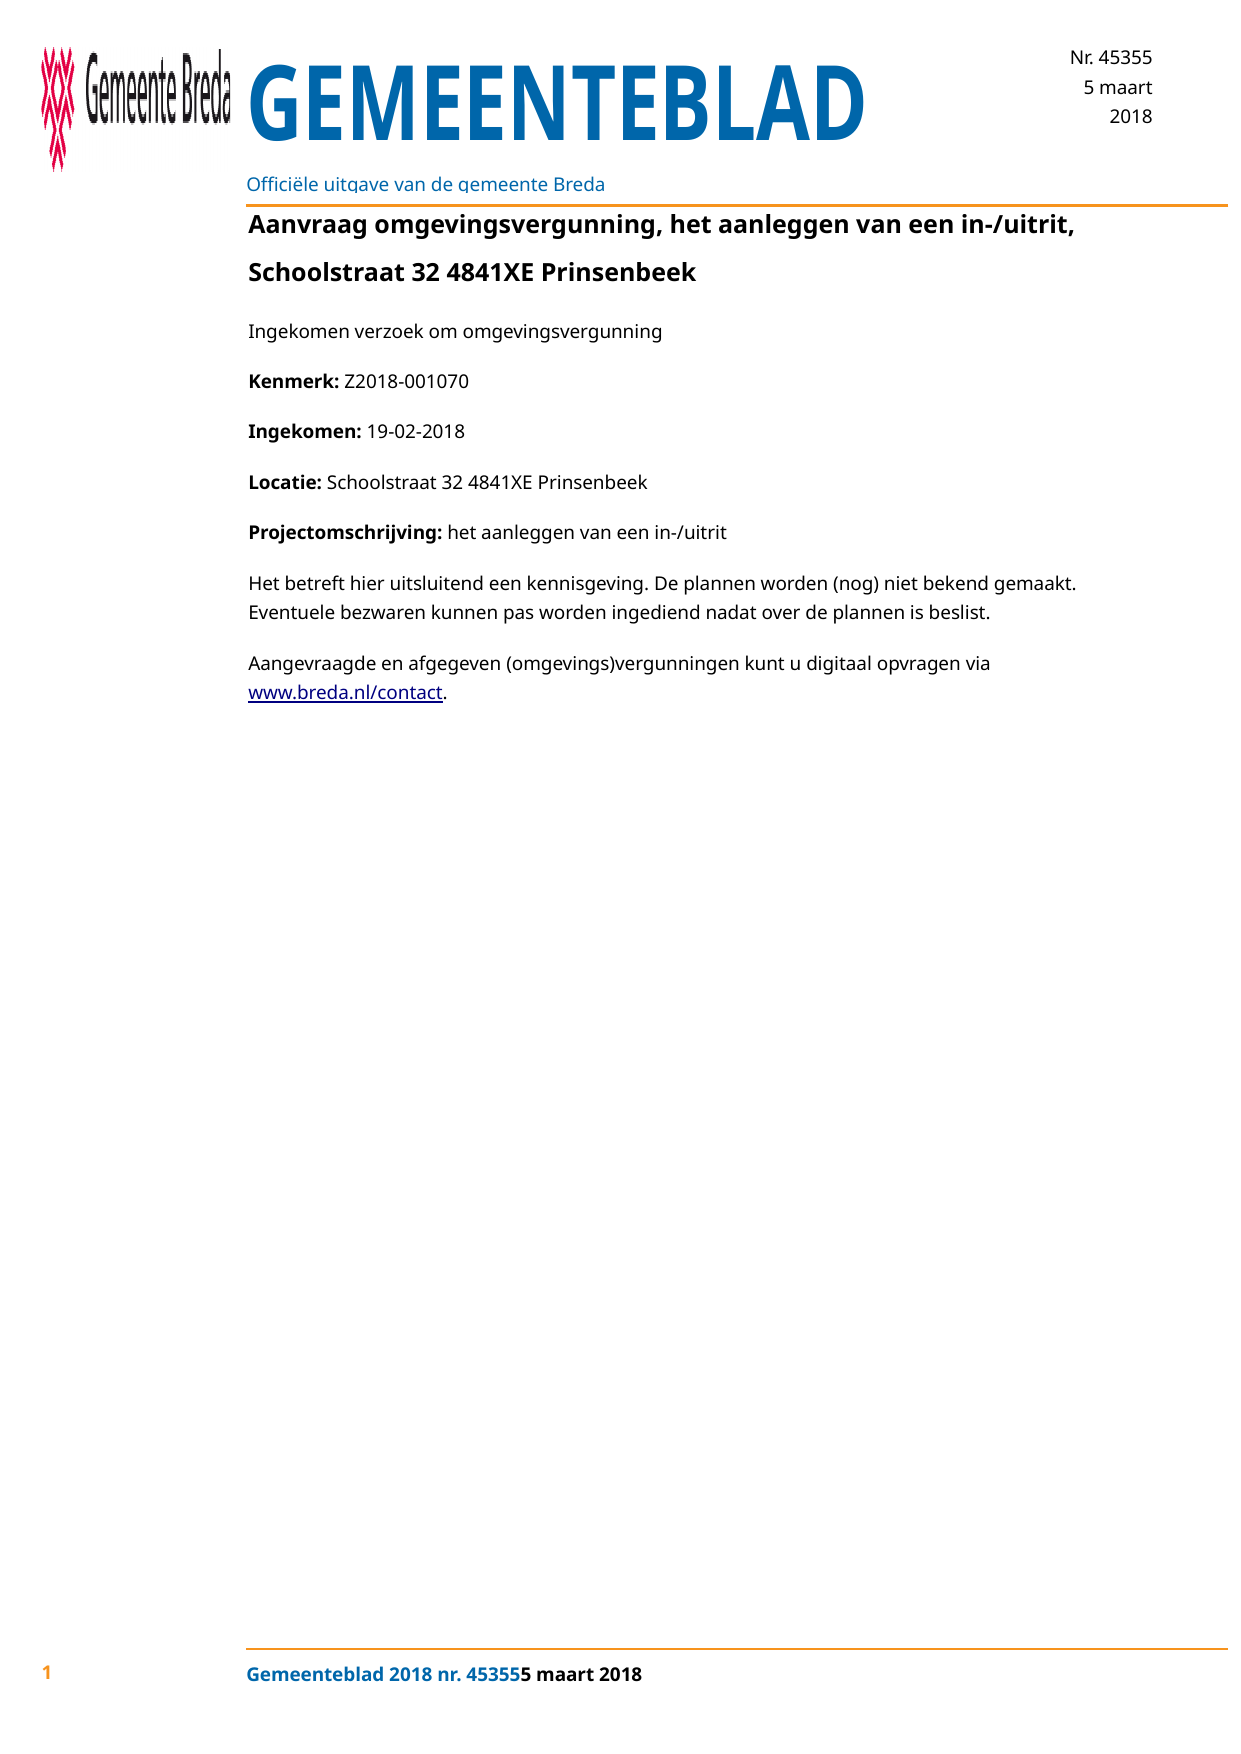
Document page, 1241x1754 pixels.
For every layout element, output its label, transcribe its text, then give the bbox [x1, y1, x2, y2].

text Aangevraagde en afgegeven (omgevings)vergunningen kunt u digitaal opvragen via www.breda.nl/contact. [248, 650, 1152, 705]
text Aanvraag omgevingsvergunning, het aanleggen van een in-/uitrit, Schoolstraat 32 4841XE Prinsenbeek [248, 207, 1152, 288]
text Kenmerk: Z2018-001070 [248, 368, 1152, 394]
picture [41, 47, 231, 172]
text Ingekomen verzoek om omgevingsvergunning [248, 318, 1152, 344]
text Projectomschrijving: het aanleggen van een in-/uitrit [248, 519, 1152, 545]
text Ingekomen: 19-02-2018 [248, 419, 1152, 444]
text Het betreft hier uitsluitend een kennisgeving. De plannen worden (nog) niet bekend gemaakt. Eventuele bezwaren kunnen pas worden ingediend nadat over de plannen is beslist. [248, 570, 1152, 625]
text Locatie: Schoolstraat 32 4841XE Prinsenbeek [248, 469, 1152, 495]
